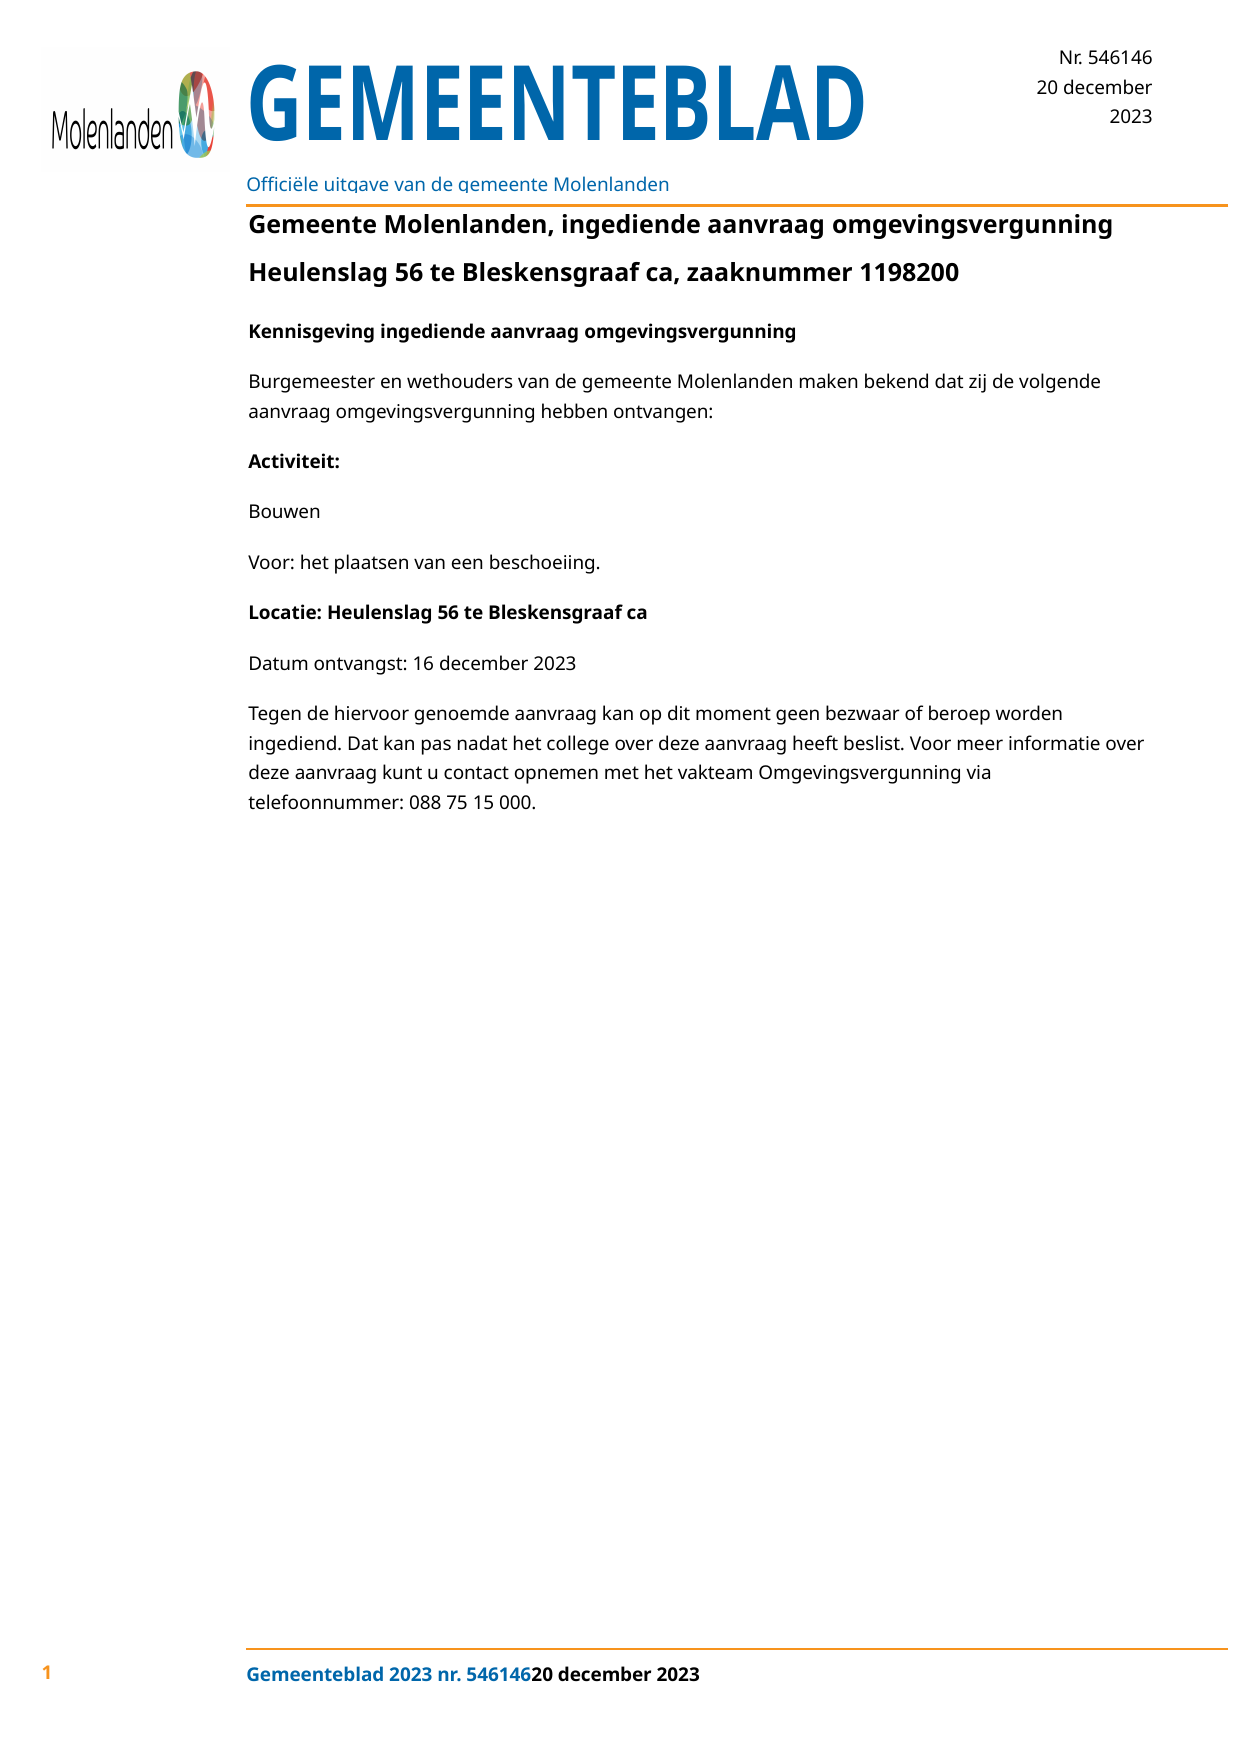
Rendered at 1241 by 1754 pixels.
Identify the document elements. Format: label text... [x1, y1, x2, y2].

text Gemeente Molenlanden, ingediende aanvraag omgevingsvergunning Heulenslag 56 te Bleskensgraaf ca, zaaknummer 1198200 [248, 207, 1152, 288]
text Voor: het plaatsen van een beschoeiing. [248, 549, 1152, 575]
text Bouwen [248, 499, 1152, 524]
text Activiteit: [248, 448, 1152, 474]
text Kennisgeving ingediende aanvraag omgevingsvergunning [248, 318, 1152, 344]
picture [41, 47, 231, 172]
text Datum ontvangst: 16 december 2023 [248, 650, 1152, 676]
text Burgemeester en wethouders van de gemeente Molenlanden maken bekend dat zij de volgende aanvraag omgevingsvergunning hebben ontvangen: [248, 368, 1152, 424]
text Locatie: Heulenslag 56 te Bleskensgraaf ca [248, 599, 1152, 625]
text Tegen de hiervoor genoemde aanvraag kan op dit moment geen bezwaar of beroep worden ingediend. Dat kan pas nadat het college over deze aanvraag heeft beslist. Voor meer informatie over deze aanvraag kunt u contact opnemen met het vakteam Omgevingsvergunning via telefoonnummer: 088 75 15 000. [248, 700, 1152, 815]
